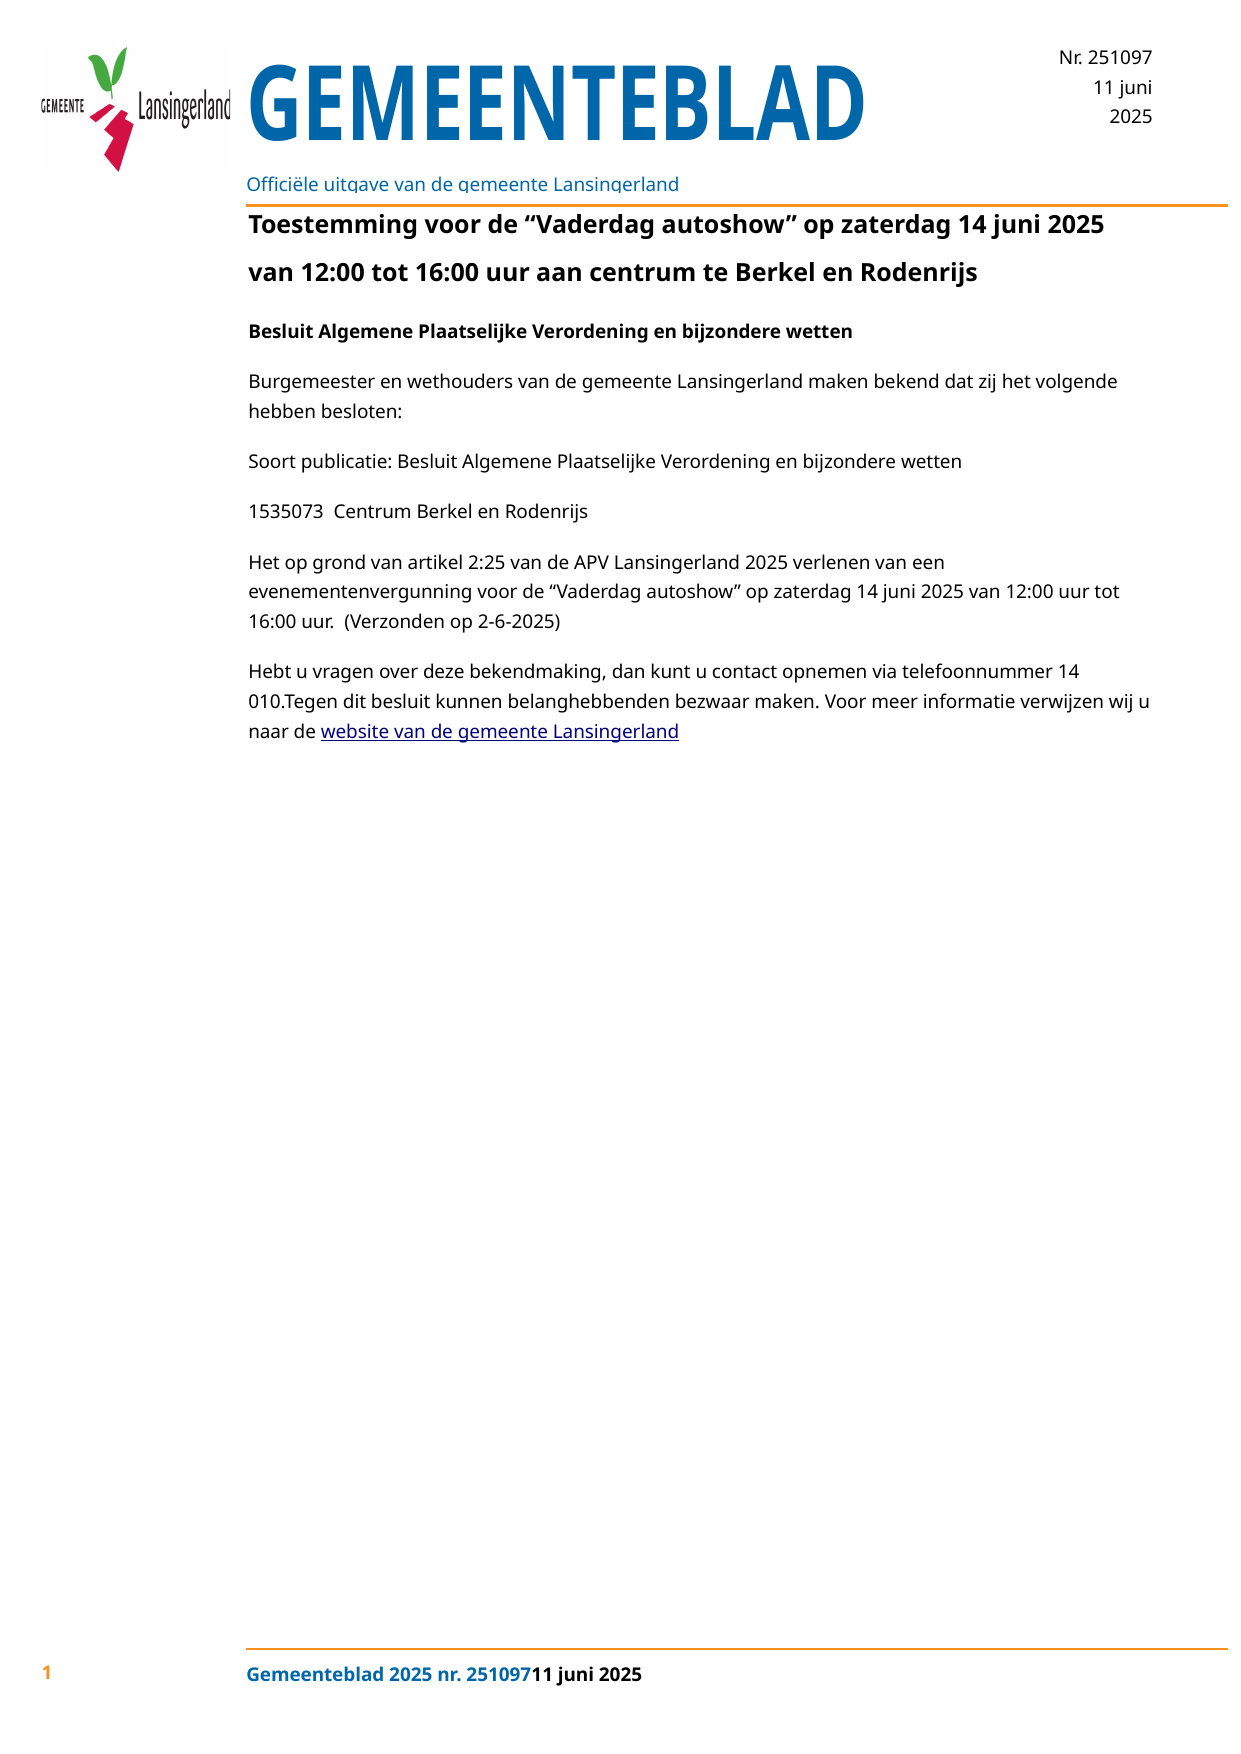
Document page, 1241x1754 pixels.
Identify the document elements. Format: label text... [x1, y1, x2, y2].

text 1535073 Centrum Berkel en Rodenrijs [248, 499, 1152, 524]
text Het op grond van artikel 2:25 van de APV Lansingerland 2025 verlenen van een evenementenvergunning voor de “Vaderdag autoshow” op zaterdag 14 juni 2025 van 12:00 uur tot 16:00 uur. (Verzonden op 2-6-2025) [248, 549, 1152, 634]
text Burgemeester en wethouders van de gemeente Lansingerland maken bekend dat zij het volgende hebben besloten: [248, 368, 1152, 424]
text Toestemming voor de “Vaderdag autoshow” op zaterdag 14 juni 2025 van 12:00 tot 16:00 uur aan centrum te Berkel en Rodenrijs [248, 207, 1152, 288]
text Hebt u vragen over deze bekendmaking, dan kunt u contact opnemen via telefoonnummer 14 010.Tegen dit besluit kunnen belanghebbenden bezwaar maken. Voor meer informatie verwijzen wij u naar de website van de gemeente Lansingerland [248, 659, 1152, 744]
text Soort publicatie: Besluit Algemene Plaatselijke Verordening en bijzondere wetten [248, 448, 1152, 474]
text Besluit Algemene Plaatselijke Verordening en bijzondere wetten [248, 318, 1152, 344]
picture [41, 47, 231, 172]
